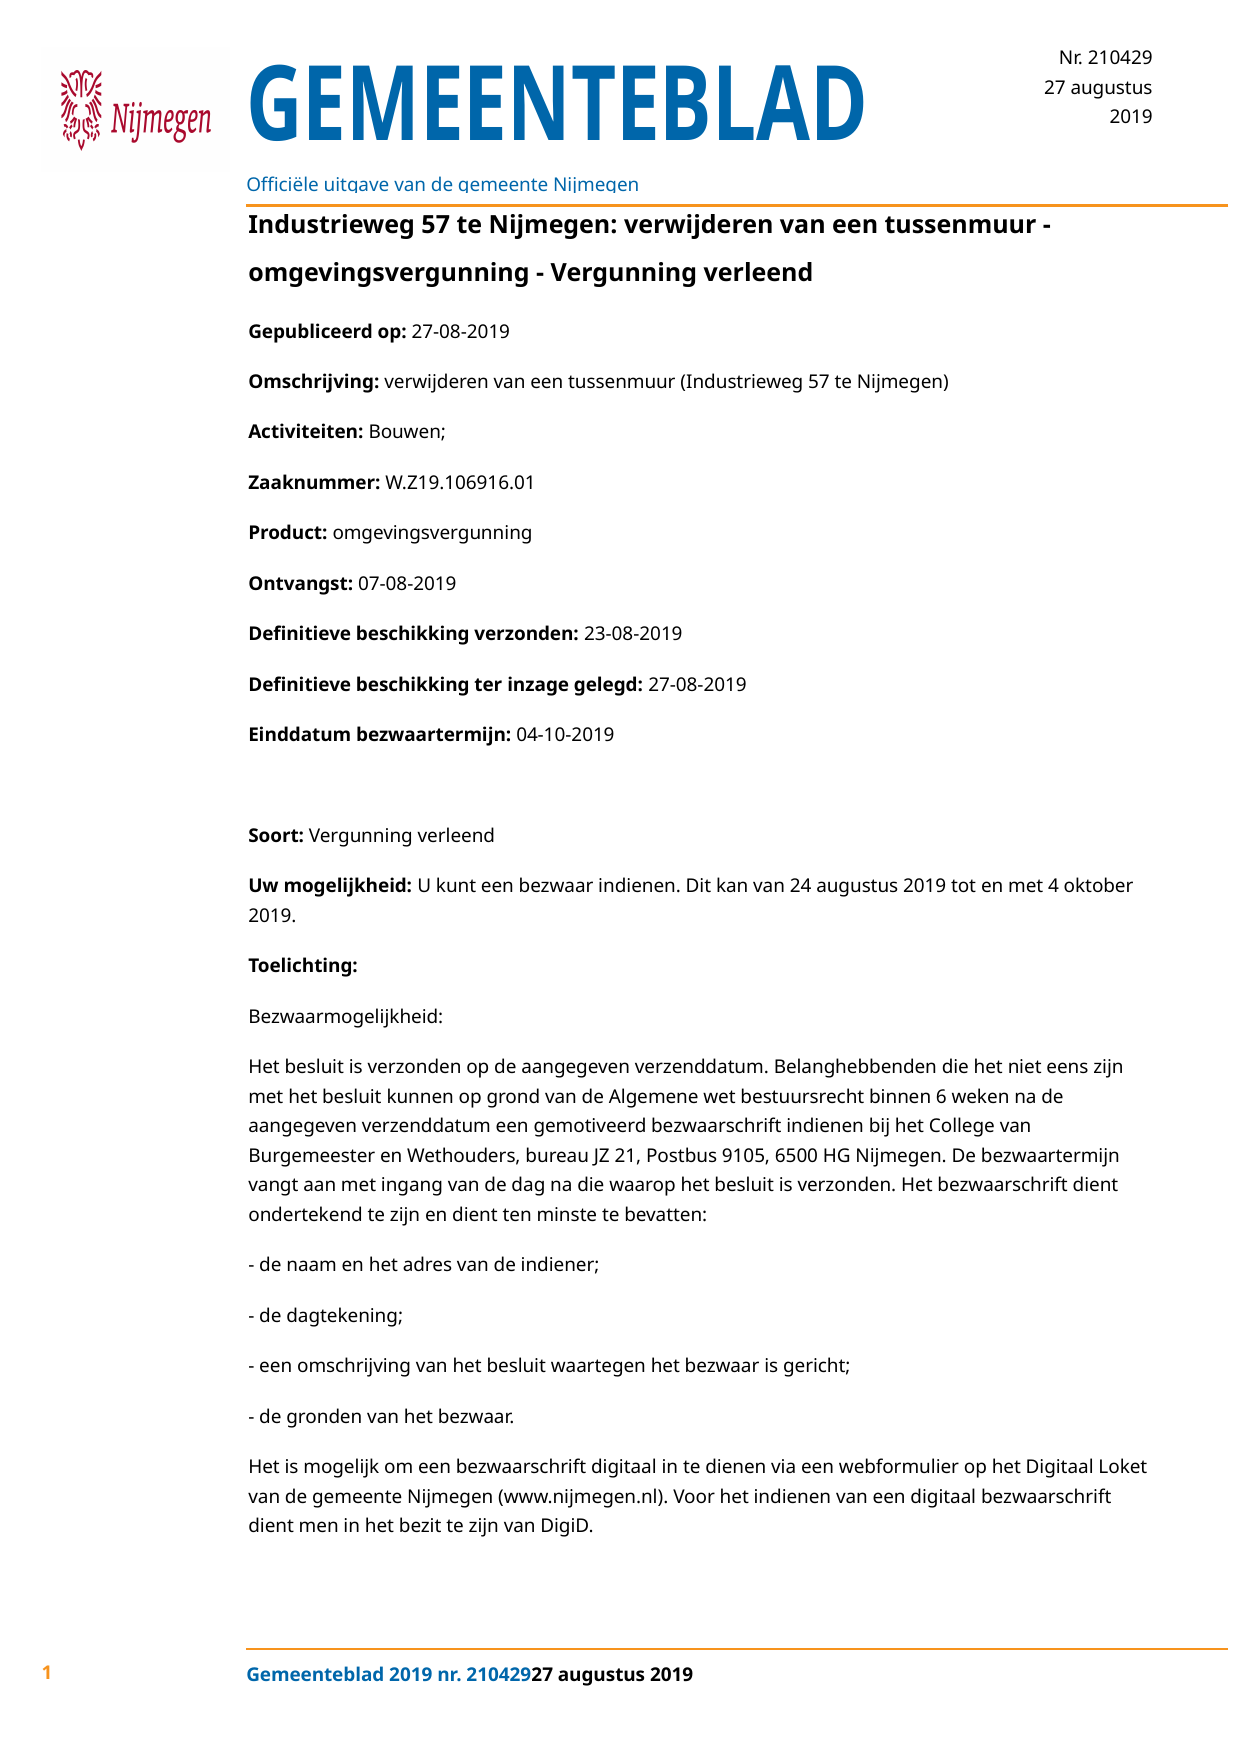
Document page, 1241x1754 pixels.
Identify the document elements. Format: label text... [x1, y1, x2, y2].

text Activiteiten: Bouwen; [248, 419, 1152, 444]
text Soort: Vergunning verleend [248, 822, 1152, 848]
text Definitieve beschikking verzonden: 23-08-2019 [248, 620, 1152, 646]
text Het is mogelijk om een bezwaarschrift digitaal in te dienen via een webformulier op het Digitaal Loket van de gemeente Nijmegen (www.nijmegen.nl). Voor het indienen van een digitaal bezwaarschrift dient men in het bezit te zijn van DigiD. [248, 1453, 1152, 1538]
picture [41, 47, 231, 172]
text Bezwaarmogelijkheid: [248, 1003, 1152, 1029]
text Gepubliceerd op: 27-08-2019 [248, 318, 1152, 344]
text - een omschrijving van het besluit waartegen het bezwaar is gericht; [248, 1352, 1152, 1378]
text Product: omgevingsvergunning [248, 519, 1152, 545]
text Omschrijving: verwijderen van een tussenmuur (Industrieweg 57 te Nijmegen) [248, 368, 1152, 394]
text - de dagtekening; [248, 1302, 1152, 1328]
text Het besluit is verzonden op de aangegeven verzenddatum. Belanghebbenden die het niet eens zijn met het besluit kunnen op grond van de Algemene wet bestuursrecht binnen 6 weken na de aangegeven verzenddatum een gemotiveerd bezwaarschrift indienen bij het College van Burgemeester en Wethouders, bureau JZ 21, Postbus 9105, 6500 HG Nijmegen. De bezwaartermijn vangt aan met ingang van de dag na die waarop het besluit is verzonden. Het bezwaarschrift dient ondertekend te zijn en dient ten minste te bevatten: [248, 1053, 1152, 1227]
text Toelichting: [248, 952, 1152, 978]
text - de gronden van het bezwaar. [248, 1403, 1152, 1429]
text Ontvangst: 07-08-2019 [248, 570, 1152, 596]
text Einddatum bezwaartermijn: 04-10-2019 [248, 721, 1152, 747]
text - de naam en het adres van de indiener; [248, 1252, 1152, 1277]
text Zaaknummer: W.Z19.106916.01 [248, 469, 1152, 495]
text Uw mogelijkheid: U kunt een bezwaar indienen. Dit kan van 24 augustus 2019 tot en met 4 oktober 2019. [248, 872, 1152, 928]
text Industrieweg 57 te Nijmegen: verwijderen van een tussenmuur - omgevingsvergunning - Vergunning verleend [248, 207, 1152, 288]
text Definitieve beschikking ter inzage gelegd: 27-08-2019 [248, 671, 1152, 697]
